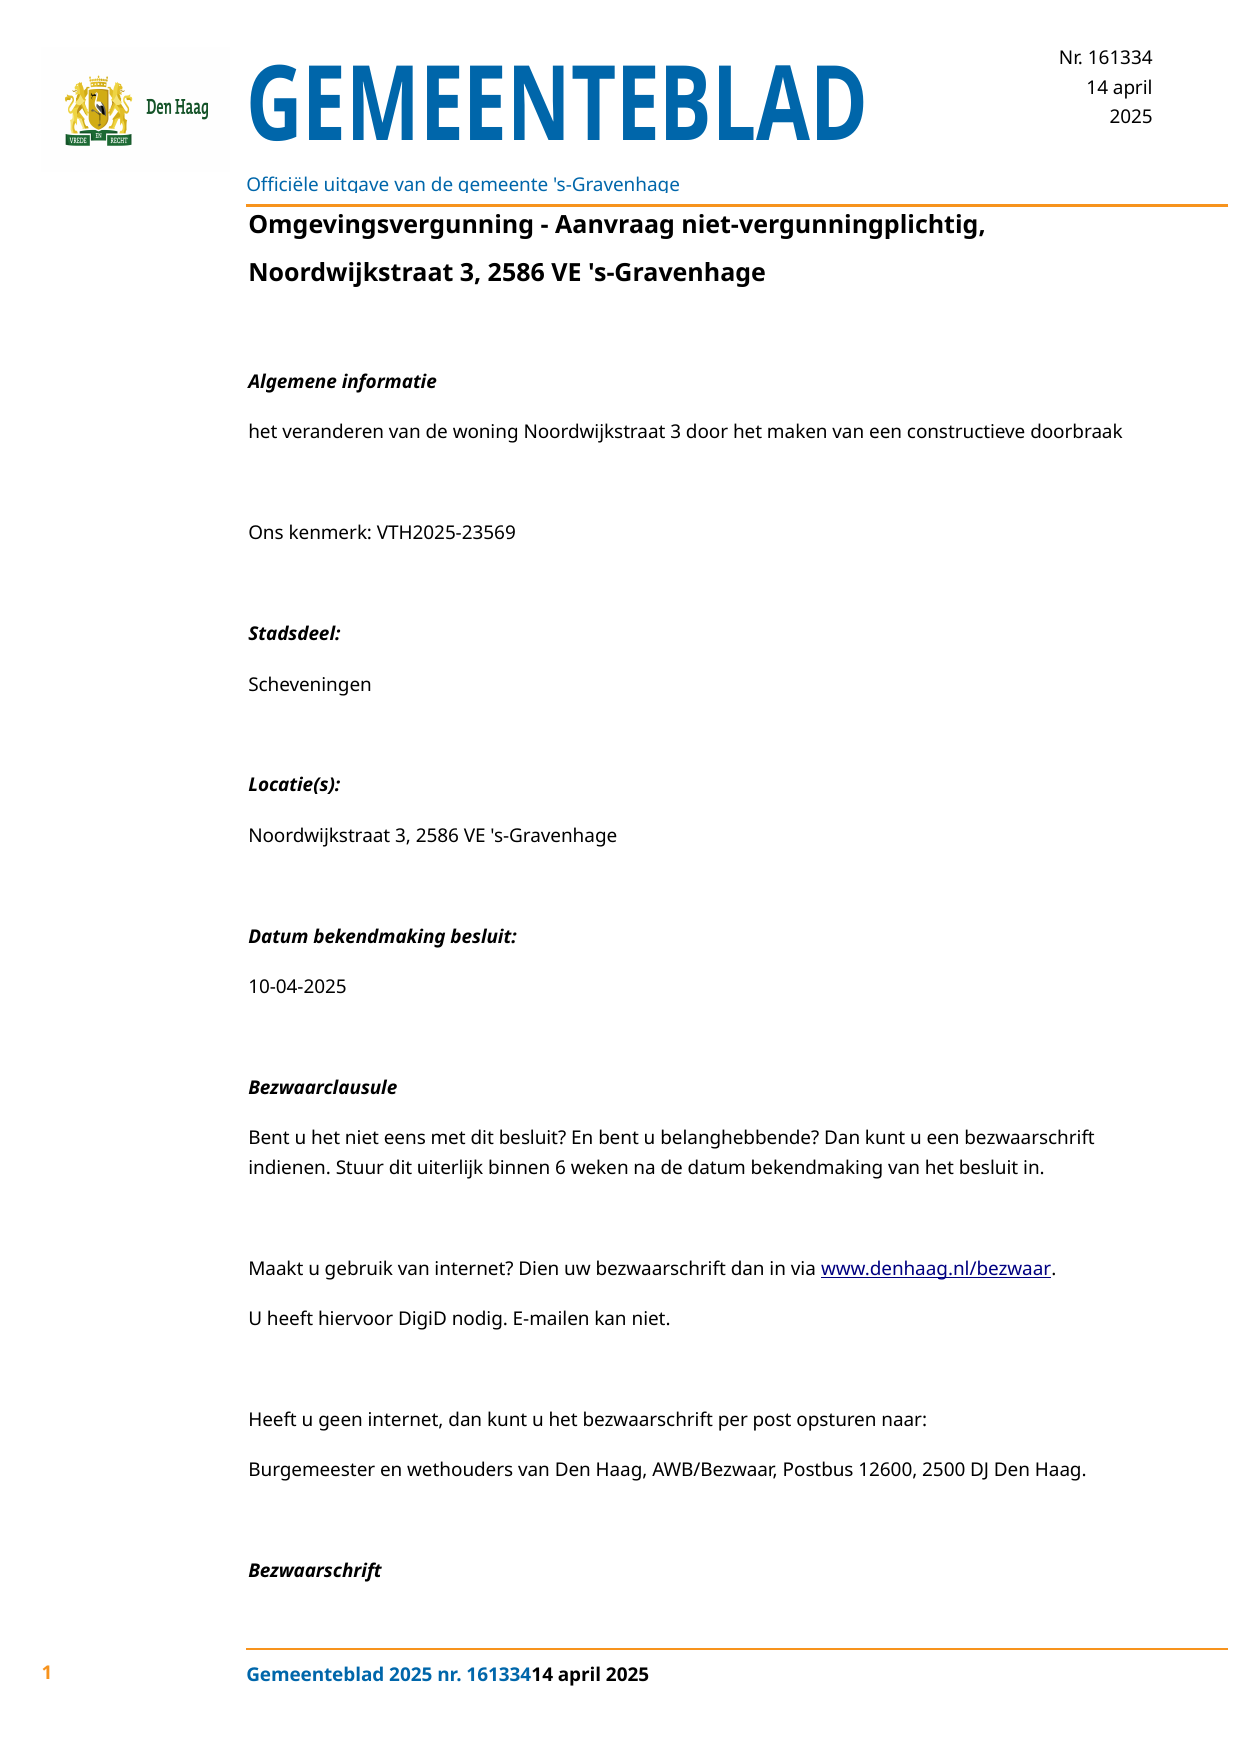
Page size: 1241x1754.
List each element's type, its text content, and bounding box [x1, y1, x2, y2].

picture [41, 47, 231, 172]
text Scheveningen [248, 671, 1152, 697]
text het veranderen van de woning Noordwijkstraat 3 door het maken van een constructieve doorbraak [248, 419, 1152, 444]
text Bezwaarclausule [248, 1074, 1152, 1100]
text Algemene informatie [248, 368, 1152, 394]
text Heeft u geen internet, dan kunt u het bezwaarschrift per post opsturen naar: [248, 1406, 1152, 1432]
text Bent u het niet eens met dit besluit? En bent u belanghebbende? Dan kunt u een bezwaarschrift indienen. Stuur dit uiterlijk binnen 6 weken na de datum bekendmaking van het besluit in. [248, 1124, 1152, 1180]
text Bezwaarschrift [248, 1557, 1152, 1583]
text Omgevingsvergunning - Aanvraag niet-vergunningplichtig, Noordwijkstraat 3, 2586 VE 's-Gravenhage [248, 207, 1152, 288]
text Maakt u gebruik van internet? Dien uw bezwaarschrift dan in via www.denhaag.nl/bezwaar. [248, 1255, 1152, 1281]
text Locatie(s): [248, 772, 1152, 797]
text Ons kenmerk: VTH2025-23569 [248, 519, 1152, 545]
text Burgemeester en wethouders van Den Haag, AWB/Bezwaar, Postbus 12600, 2500 DJ Den Haag. [248, 1457, 1152, 1482]
text U heeft hiervoor DigiD nodig. E-mailen kan niet. [248, 1305, 1152, 1331]
text 10-04-2025 [248, 973, 1152, 999]
text Datum bekendmaking besluit: [248, 923, 1152, 949]
text Stadsdeel: [248, 620, 1152, 646]
text Noordwijkstraat 3, 2586 VE 's-Gravenhage [248, 822, 1152, 848]
